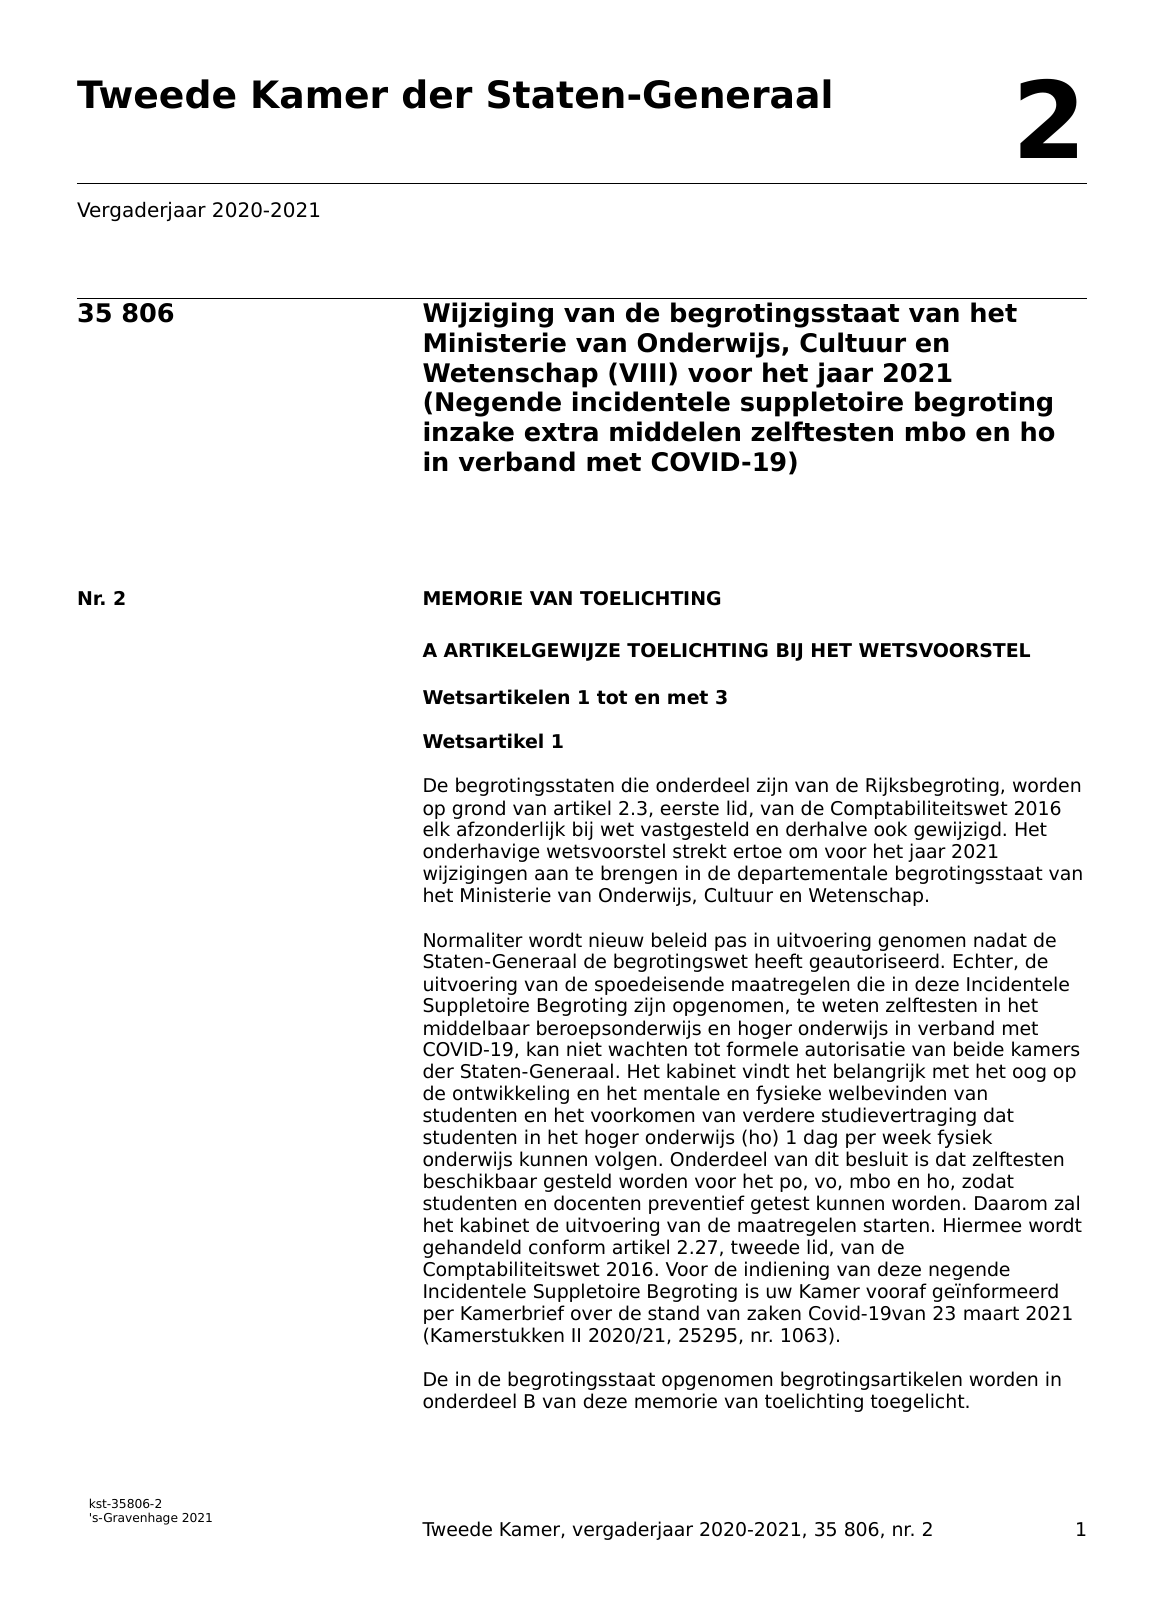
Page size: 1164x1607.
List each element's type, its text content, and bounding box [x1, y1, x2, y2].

subtitle 35 806 Wijziging van de begrotingsstaat van het Ministerie van Onderwijs, Cultuur en Wetenschap (VIII) voor het jaar 2021 (Negende incidentele suppletoire begroting inzake extra middelen zelftesten mbo en ho in verband met COVID-19) [77, 299, 1087, 477]
table_cell Vergaderjaar 2020-2021 [77, 184, 1087, 298]
text Normaliter wordt nieuw beleid pas in uitvoering genomen nadat de Staten-Generaal de begrotingswet heeft geautoriseerd. Echter, de uitvoering van de spoedeisende maatregelen die in deze Incidentele Suppletoire Begroting zijn opgenomen, te weten zelftesten in het middelbaar beroepsonderwijs en hoger onderwijs in verband met COVID-19, kan niet wachten tot formele autorisatie van beide kamers der Staten-Generaal. Het kabinet vindt het belangrijk met het oog op de ontwikkeling en het mentale en fysieke welbevinden van studenten en het voorkomen van verdere studievertraging dat studenten in het hoger onderwijs (ho) 1 dag per week fysiek onderwijs kunnen volgen. Onderdeel van dit besluit is dat zelftesten beschikbaar gesteld worden voor het po, vo, mbo en ho, zodat studenten en docenten preventief getest kunnen worden. Daarom zal het kabinet de uitvoering van de maatregelen starten. Hiermee wordt gehandeld conform artikel 2.27, tweede lid, van de Comptabiliteitswet 2016. Voor de indiening van deze negende Incidentele Suppletoire Begroting is uw Kamer vooraf geïnformeerd per Kamerbrief over de stand van zaken Covid-19van 23 maart 2021 (Kamerstukken II 2020/21, 25295, nr. 1063). [422, 929, 1087, 1347]
subtitle Wetsartikel 1 [422, 731, 1087, 753]
text De in de begrotingsstaat opgenomen begrotingsartikelen worden in onderdeel B van deze memorie van toelichting toegelicht. [422, 1369, 1087, 1413]
text kst-35806-2 [88, 1497, 323, 1511]
subtitle Wetsartikelen 1 tot en met 3 [422, 687, 1087, 709]
text De begrotingsstaten die onderdeel zijn van de Rijksbegroting, worden op grond van artikel 2.3, eerste lid, van de Comptabiliteitswet 2016 elk afzonderlijk bij wet vastgesteld en derhalve ook gewijzigd. Het onderhavige wetsvoorstel strekt ertoe om voor het jaar 2021 wijzigingen aan te brengen in de departementale begrotingsstaat van het Ministerie van Onderwijs, Cultuur en Wetenschap. [422, 775, 1087, 907]
subtitle A ARTIKELGEWIJZE TOELICHTING BIJ HET WETSVOORSTEL [422, 640, 1087, 662]
text 's-Gravenhage 2021 [88, 1511, 323, 1525]
table_header 2 [886, 59, 1087, 183]
subtitle Nr. 2 MEMORIE VAN TOELICHTING [77, 588, 1087, 610]
table_header Tweede Kamer der Staten-Generaal [77, 59, 886, 183]
